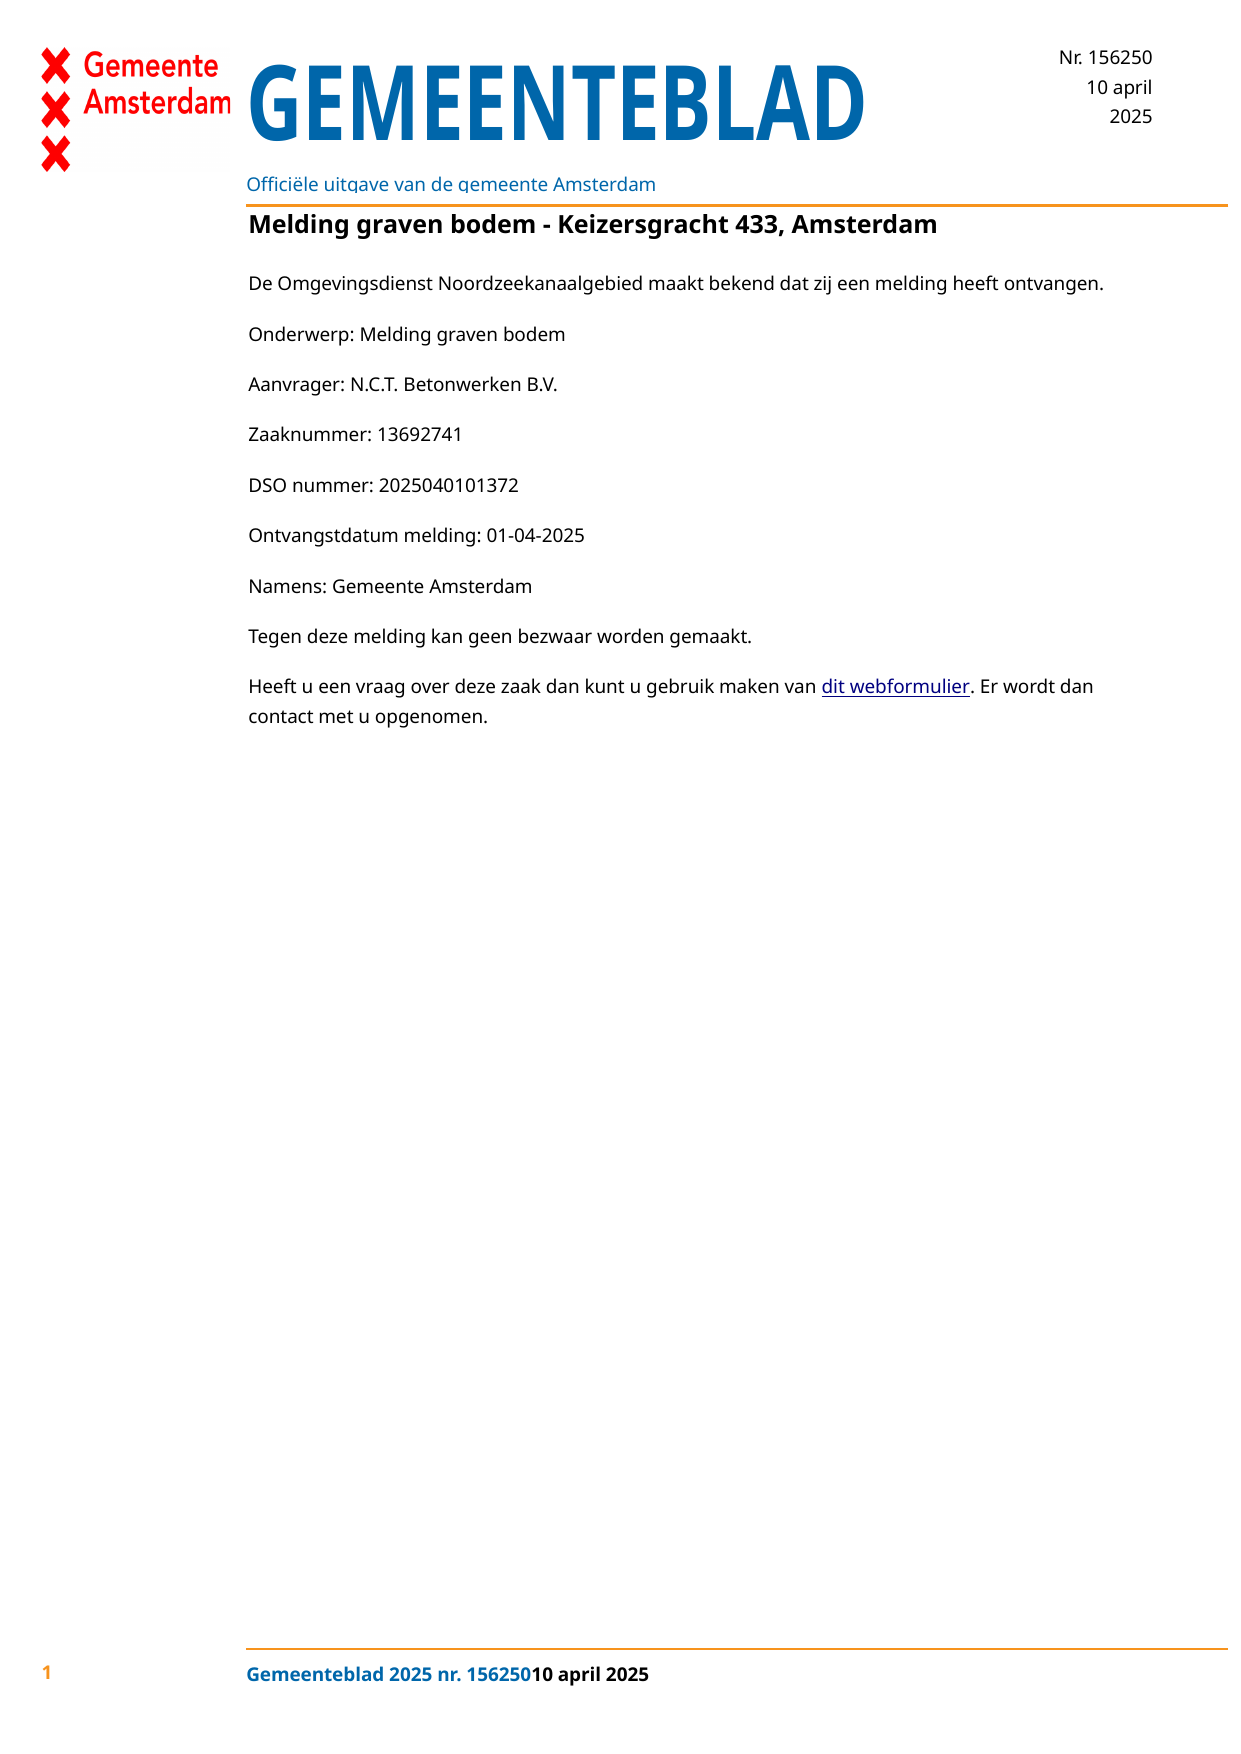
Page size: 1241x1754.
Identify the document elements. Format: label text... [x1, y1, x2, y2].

text Aanvrager: N.C.T. Betonwerken B.V. [248, 371, 1152, 397]
text De Omgevingsdienst Noordzeekanaalgebied maakt bekend dat zij een melding heeft ontvangen. [248, 270, 1152, 296]
text Heeft u een vraag over deze zaak dan kunt u gebruik maken van dit webformulier. Er wordt dan contact met u opgenomen. [248, 674, 1152, 729]
text Onderwerp: Melding graven bodem [248, 321, 1152, 346]
text Melding graven bodem - Keizersgracht 433, Amsterdam [248, 207, 1152, 241]
text Ontvangstdatum melding: 01-04-2025 [248, 522, 1152, 548]
picture [41, 47, 231, 172]
text DSO nummer: 2025040101372 [248, 472, 1152, 498]
text Namens: Gemeente Amsterdam [248, 573, 1152, 598]
text Tegen deze melding kan geen bezwaar worden gemaakt. [248, 623, 1152, 649]
text Zaaknummer: 13692741 [248, 422, 1152, 447]
